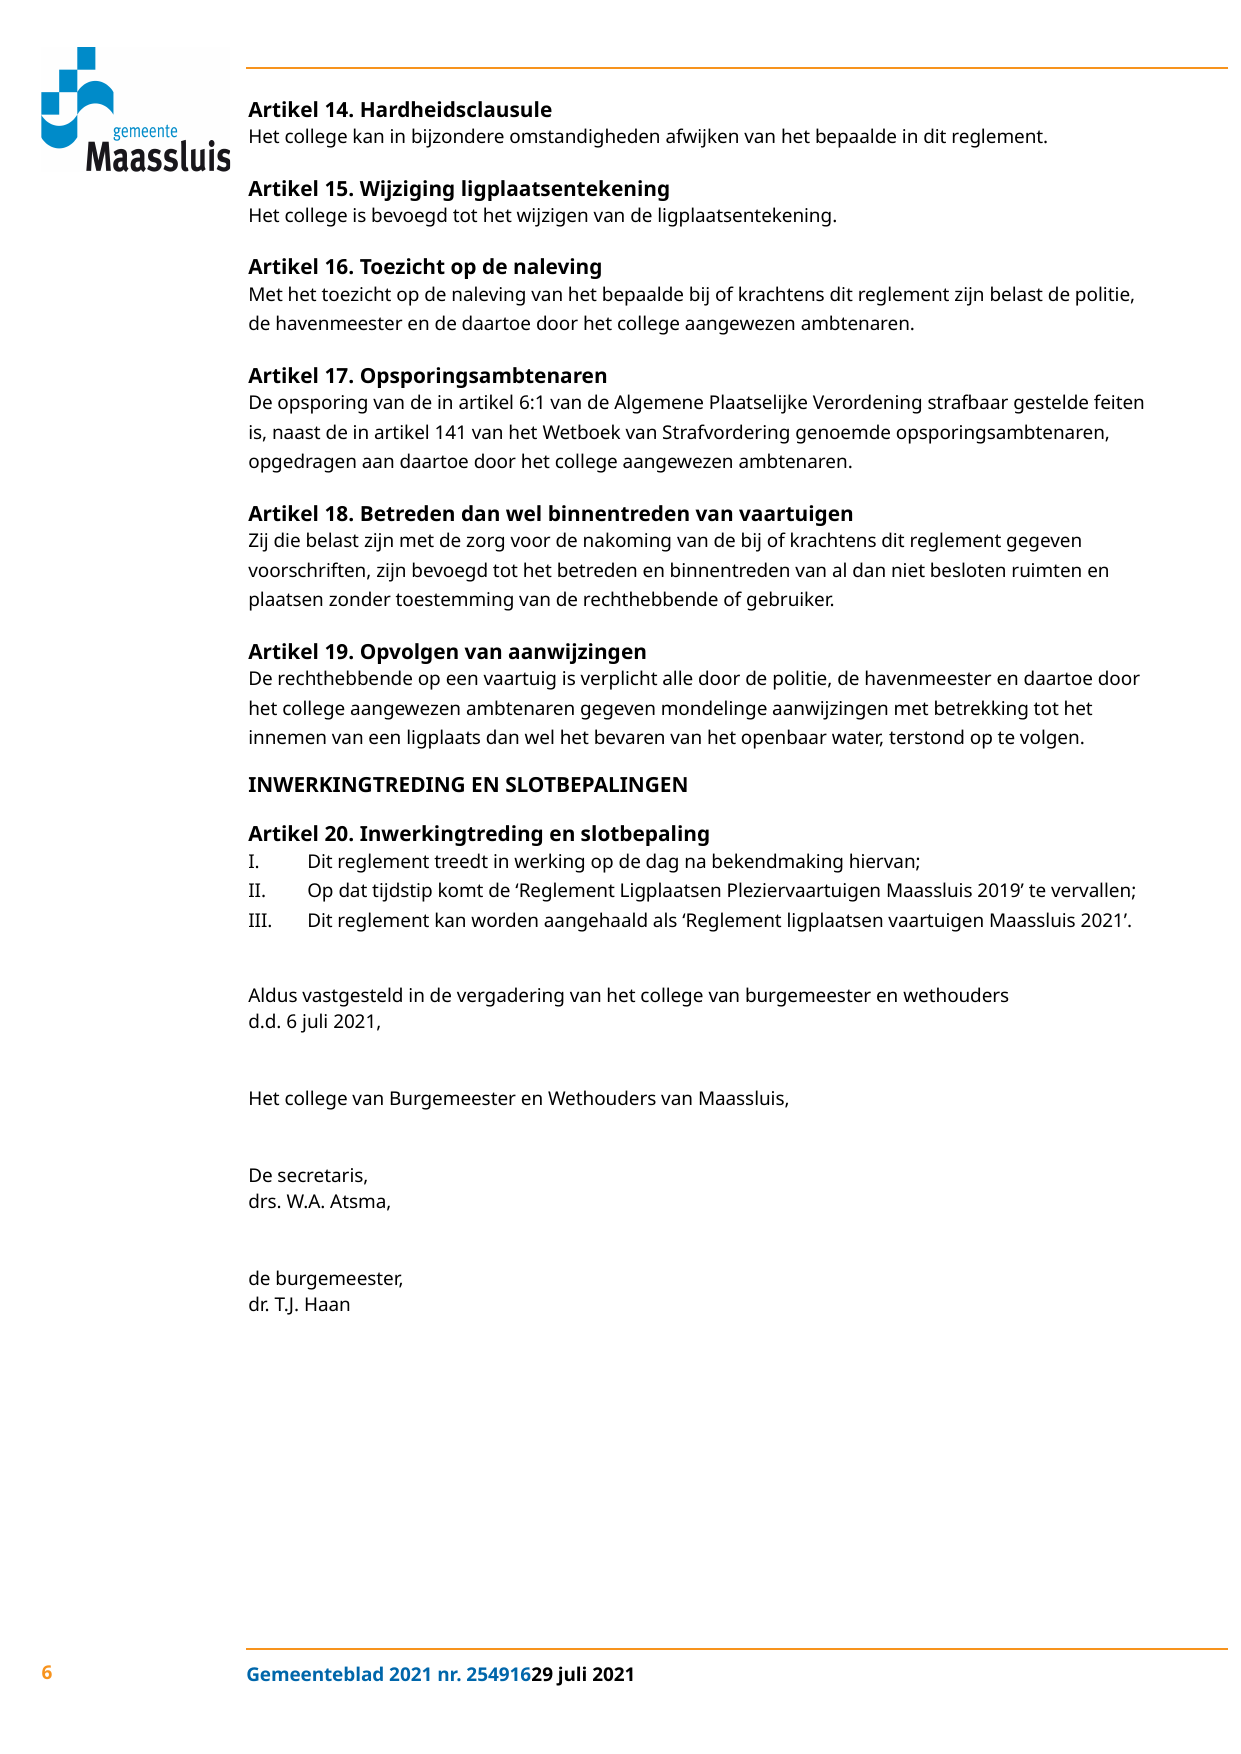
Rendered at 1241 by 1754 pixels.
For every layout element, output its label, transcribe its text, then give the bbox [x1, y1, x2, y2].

list Op dat tijdstip komt de ‘Reglement Ligplaatsen Pleziervaartuigen Maassluis 2019’ te vervallen; [248, 877, 1152, 903]
text Artikel 14. Hardheidsclausule [248, 95, 1152, 123]
text Artikel 16. Toezicht op de naleving [248, 252, 1152, 281]
text De rechthebbende op een vaartuig is verplicht alle door de politie, de havenmeester en daartoe door het college aangewezen ambtenaren gegeven mondelinge aanwijzingen met betrekking tot het innemen van een ligplaats dan wel het bevaren van het openbaar water, terstond op te volgen. [248, 665, 1152, 750]
text INWERKINGTREDING EN SLOTBEPALINGEN [248, 770, 1152, 799]
text Artikel 15. Wijziging ligplaatsentekening [248, 174, 1152, 202]
text d.d. 6 juli 2021, [248, 1008, 1152, 1034]
text De opsporing van de in artikel 6:1 van de Algemene Plaatselijke Verordening strafbaar gestelde feiten is, naast de in artikel 141 van het Wetboek van Strafvordering genoemde opsporingsambtenaren, opgedragen aan daartoe door het college aangewezen ambtenaren. [248, 389, 1152, 474]
text dr. T.J. Haan [248, 1291, 1152, 1317]
picture [41, 47, 231, 172]
picture [41, 47, 77, 92]
list Dit reglement kan worden aangehaald als ‘Reglement ligplaatsen vaartuigen Maassluis 2021’. [248, 907, 1152, 933]
text drs. W.A. Atsma, [248, 1188, 1152, 1214]
text Met het toezicht op de naleving van het bepaalde bij of krachtens dit reglement zijn belast de politie, de havenmeester en de daartoe door het college aangewezen ambtenaren. [248, 281, 1152, 336]
text Het college van Burgemeester en Wethouders van Maassluis, [248, 1085, 1152, 1111]
text Artikel 19. Opvolgen van aanwijzingen [248, 637, 1152, 665]
text de burgemeester, [248, 1265, 1152, 1291]
text Artikel 18. Betreden dan wel binnentreden van vaartuigen [248, 499, 1152, 527]
text Zij die belast zijn met de zorg voor de nakoming van de bij of krachtens dit reglement gegeven voorschriften, zijn bevoegd tot het betreden en binnentreden van al dan niet besloten ruimten en plaatsen zonder toestemming van de rechthebbende of gebruiker. [248, 527, 1152, 612]
text De secretaris, [248, 1162, 1152, 1188]
list Dit reglement treedt in werking op de dag na bekendmaking hiervan; [248, 848, 1152, 874]
text Artikel 17. Opsporingsambtenaren [248, 361, 1152, 389]
text Het college is bevoegd tot het wijzigen van de ligplaatsentekening. [248, 202, 1152, 228]
text Aldus vastgesteld in de vergadering van het college van burgemeester en wethouders [248, 982, 1152, 1008]
text Artikel 20. Inwerkingtreding en slotbepaling [248, 819, 1152, 848]
text Het college kan in bijzondere omstandigheden afwijken van het bepaalde in dit reglement. [248, 123, 1152, 149]
